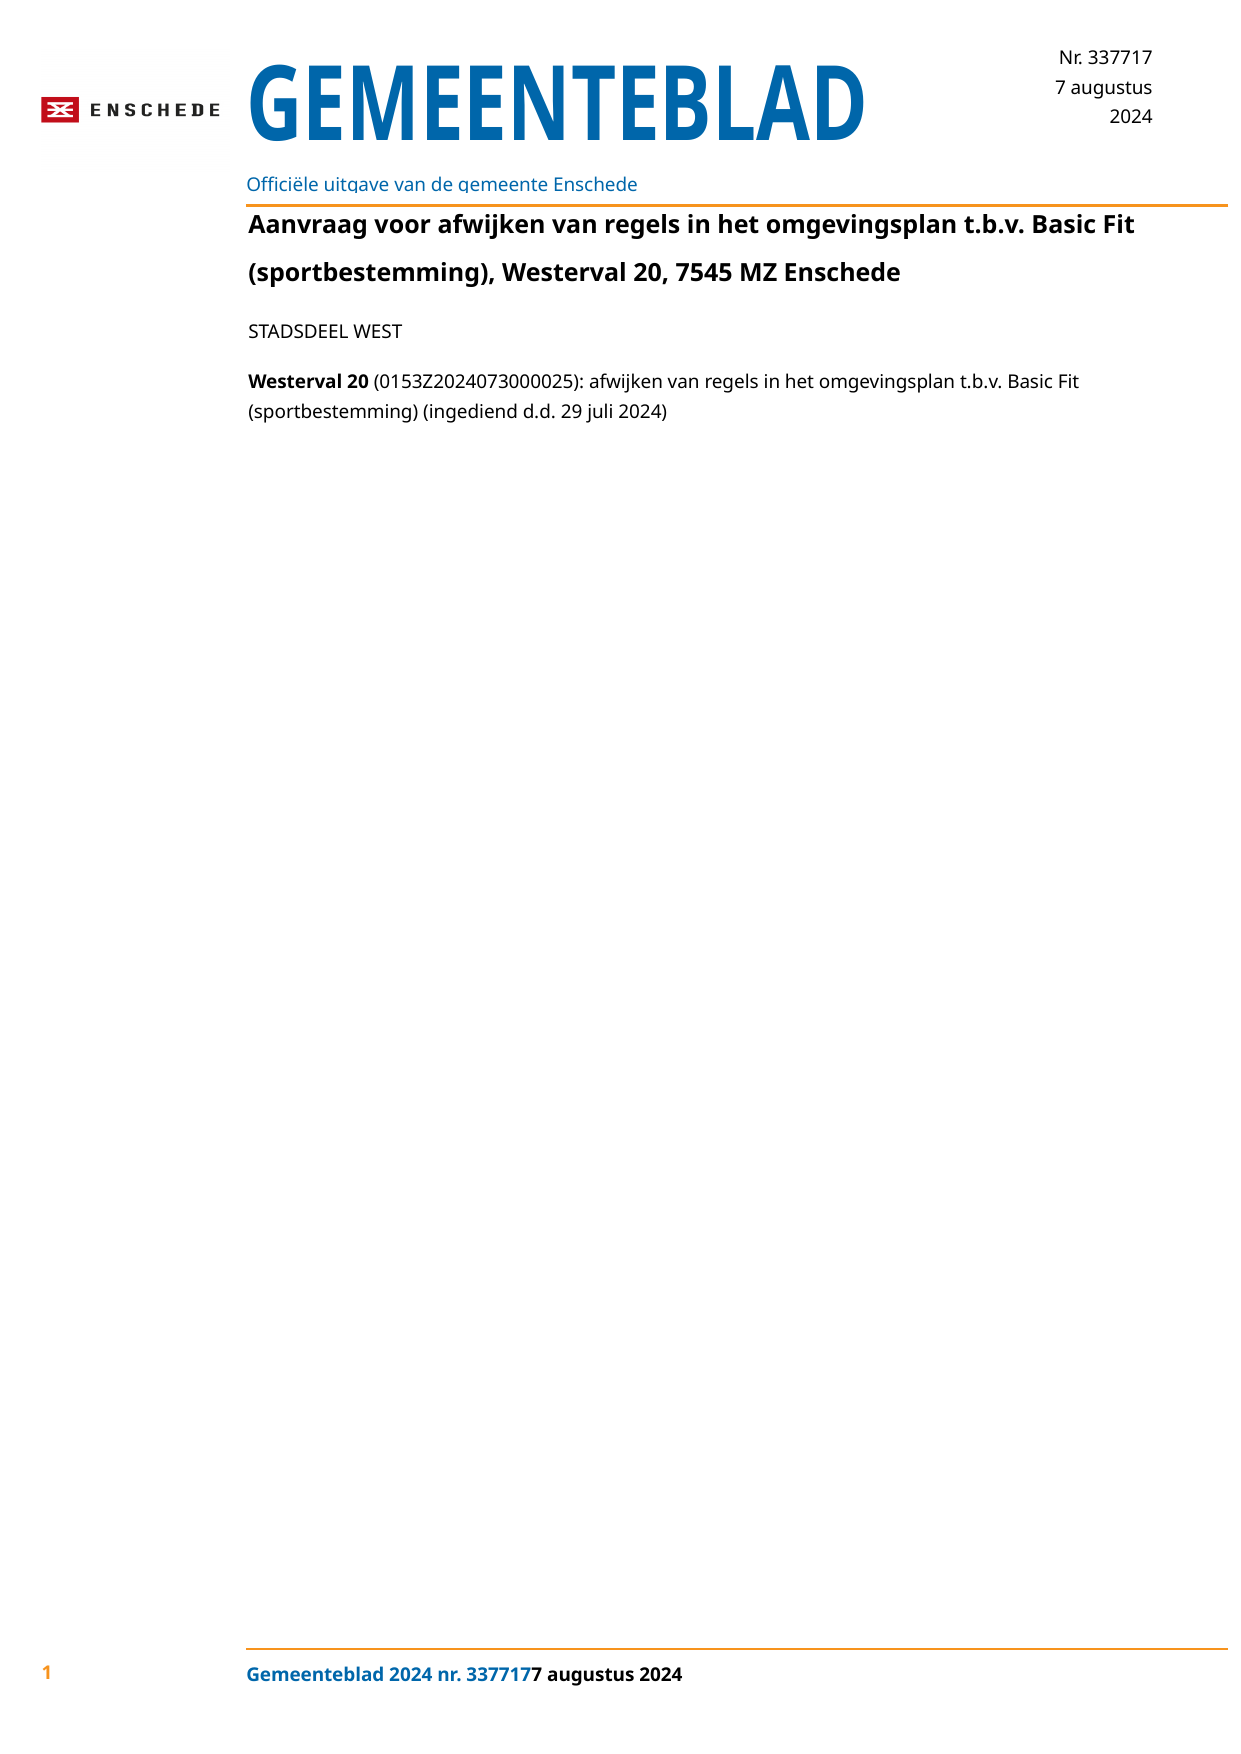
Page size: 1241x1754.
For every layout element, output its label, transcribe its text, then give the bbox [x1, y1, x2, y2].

text STADSDEEL WEST [248, 318, 1152, 344]
picture [41, 47, 231, 172]
text Aanvraag voor afwijken van regels in het omgevingsplan t.b.v. Basic Fit (sportbestemming), Westerval 20, 7545 MZ Enschede [248, 207, 1152, 288]
text Westerval 20 (0153Z2024073000025): afwijken van regels in het omgevingsplan t.b.v. Basic Fit (sportbestemming) (ingediend d.d. 29 juli 2024) [248, 368, 1152, 424]
